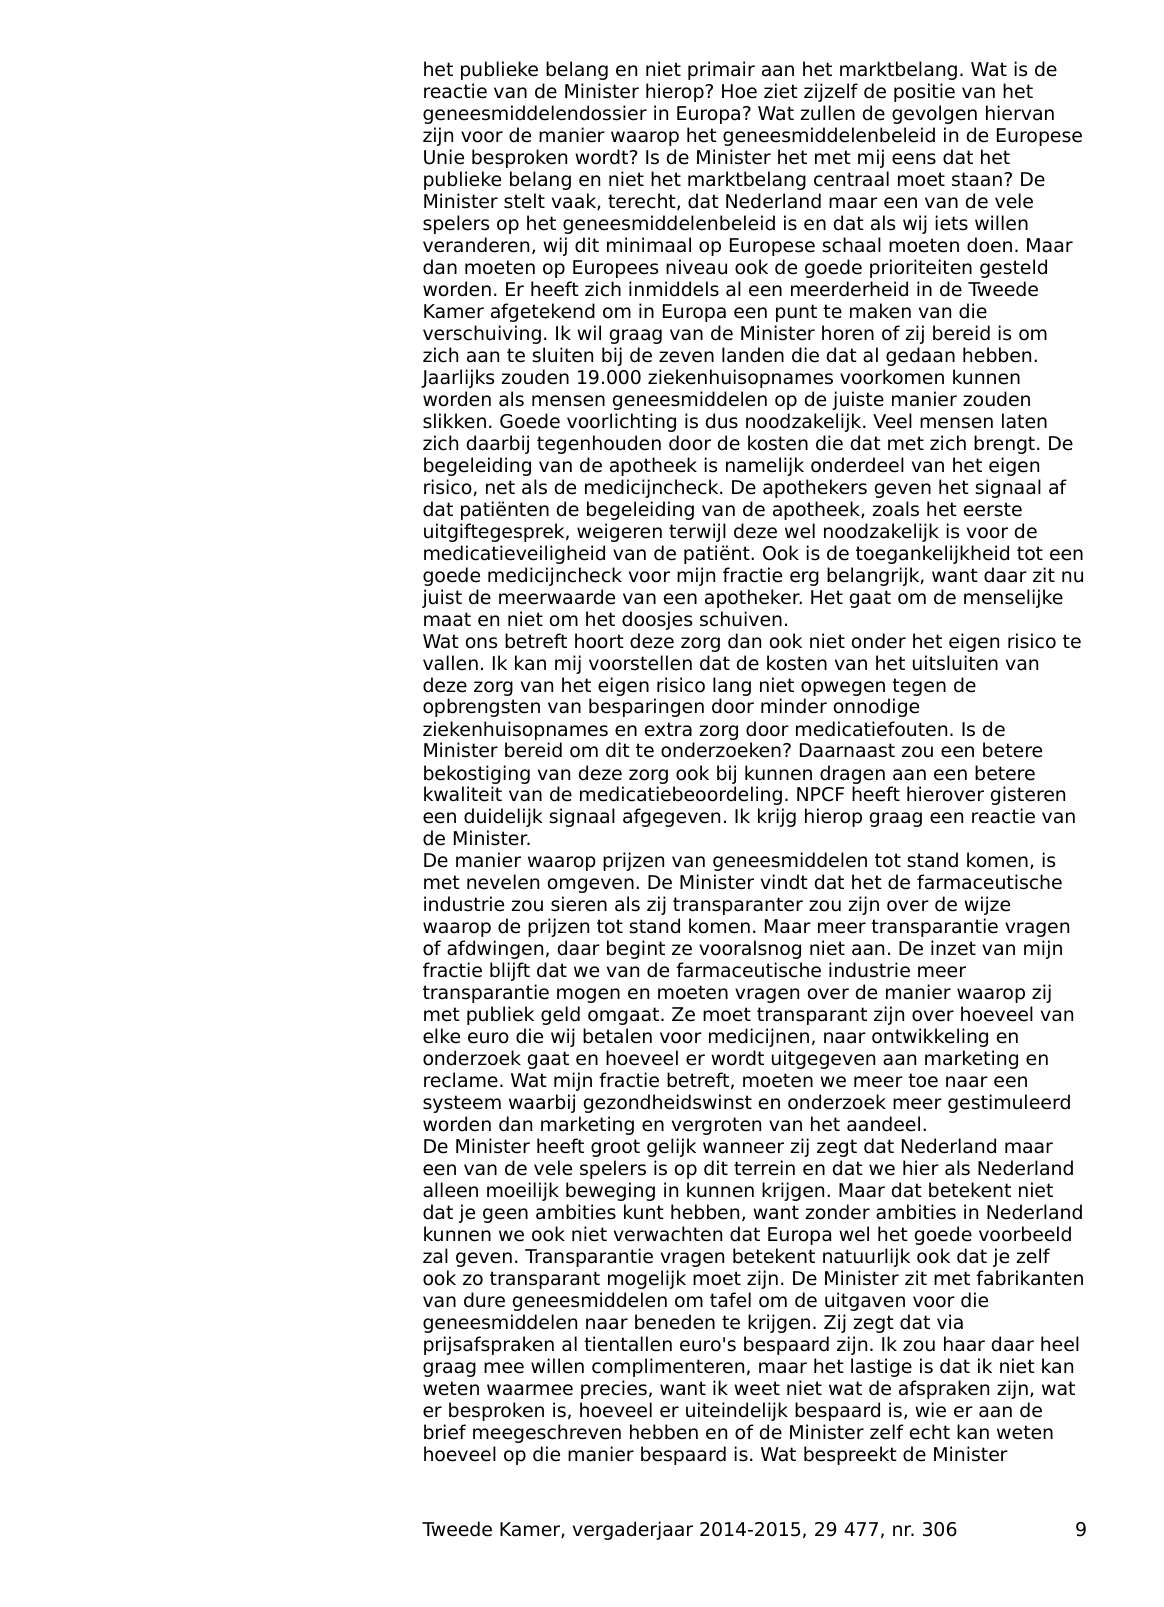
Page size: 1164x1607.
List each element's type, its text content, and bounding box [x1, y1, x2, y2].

text het publieke belang en niet primair aan het marktbelang. Wat is de reactie van de Minister hierop? Hoe ziet zijzelf de positie van het geneesmiddelendossier in Europa? Wat zullen de gevolgen hiervan zijn voor de manier waarop het geneesmiddelenbeleid in de Europese Unie besproken wordt? Is de Minister het met mij eens dat het publieke belang en niet het marktbelang centraal moet staan? De Minister stelt vaak, terecht, dat Nederland maar een van de vele spelers op het geneesmiddelenbeleid is en dat als wij iets willen veranderen, wij dit minimaal op Europese schaal moeten doen. Maar dan moeten op Europees niveau ook de goede prioriteiten gesteld worden. Er heeft zich inmiddels al een meerderheid in de Tweede Kamer afgetekend om in Europa een punt te maken van die verschuiving. Ik wil graag van de Minister horen of zij bereid is om zich aan te sluiten bij de zeven landen die dat al gedaan hebben. [422, 59, 1087, 367]
text De manier waarop prijzen van geneesmiddelen tot stand komen, is met nevelen omgeven. De Minister vindt dat het de farmaceutische industrie zou sieren als zij transparanter zou zijn over de wijze waarop de prijzen tot stand komen. Maar meer transparantie vragen of afdwingen, daar begint ze vooralsnog niet aan. De inzet van mijn fractie blijft dat we van de farmaceutische industrie meer transparantie mogen en moeten vragen over de manier waarop zij met publiek geld omgaat. Ze moet transparant zijn over hoeveel van elke euro die wij betalen voor medicijnen, naar ontwikkeling en onderzoek gaat en hoeveel er wordt uitgegeven aan marketing en reclame. Wat mijn fractie betreft, moeten we meer toe naar een systeem waarbij gezondheidswinst en onderzoek meer gestimuleerd worden dan marketing en vergroten van het aandeel. [422, 850, 1087, 1136]
text Jaarlijks zouden 19.000 ziekenhuisopnames voorkomen kunnen worden als mensen geneesmiddelen op de juiste manier zouden slikken. Goede voorlichting is dus noodzakelijk. Veel mensen laten zich daarbij tegenhouden door de kosten die dat met zich brengt. De begeleiding van de apotheek is namelijk onderdeel van het eigen risico, net als de medicijncheck. De apothekers geven het signaal af dat patiënten de begeleiding van de apotheek, zoals het eerste uitgiftegesprek, weigeren terwijl deze wel noodzakelijk is voor de medicatieveiligheid van de patiënt. Ook is de toegankelijkheid tot een goede medicijncheck voor mijn fractie erg belangrijk, want daar zit nu juist de meerwaarde van een apotheker. Het gaat om de menselijke maat en niet om het doosjes schuiven. [422, 367, 1087, 631]
text De Minister heeft groot gelijk wanneer zij zegt dat Nederland maar een van de vele spelers is op dit terrein en dat we hier als Nederland alleen moeilijk beweging in kunnen krijgen. Maar dat betekent niet dat je geen ambities kunt hebben, want zonder ambities in Nederland kunnen we ook niet verwachten dat Europa wel het goede voorbeeld zal geven. Transparantie vragen betekent natuurlijk ook dat je zelf ook zo transparant mogelijk moet zijn. De Minister zit met fabrikanten van dure geneesmiddelen om tafel om de uitgaven voor die geneesmiddelen naar beneden te krijgen. Zij zegt dat via prijsafspraken al tientallen euro's bespaard zijn. Ik zou haar daar heel graag mee willen complimenteren, maar het lastige is dat ik niet kan weten waarmee precies, want ik weet niet wat de afspraken zijn, wat er besproken is, hoeveel er uiteindelijk bespaard is, wie er aan de brief meegeschreven hebben en of de Minister zelf echt kan weten hoeveel op die manier bespaard is. Wat bespreekt de Minister [422, 1136, 1087, 1466]
text Wat ons betreft hoort deze zorg dan ook niet onder het eigen risico te vallen. Ik kan mij voorstellen dat de kosten van het uitsluiten van deze zorg van het eigen risico lang niet opwegen tegen de opbrengsten van besparingen door minder onnodige ziekenhuisopnames en extra zorg door medicatiefouten. Is de Minister bereid om dit te onderzoeken? Daarnaast zou een betere bekostiging van deze zorg ook bij kunnen dragen aan een betere kwaliteit van de medicatiebeoordeling. NPCF heeft hierover gisteren een duidelijk signaal afgegeven. Ik krijg hierop graag een reactie van de Minister. [422, 631, 1087, 850]
